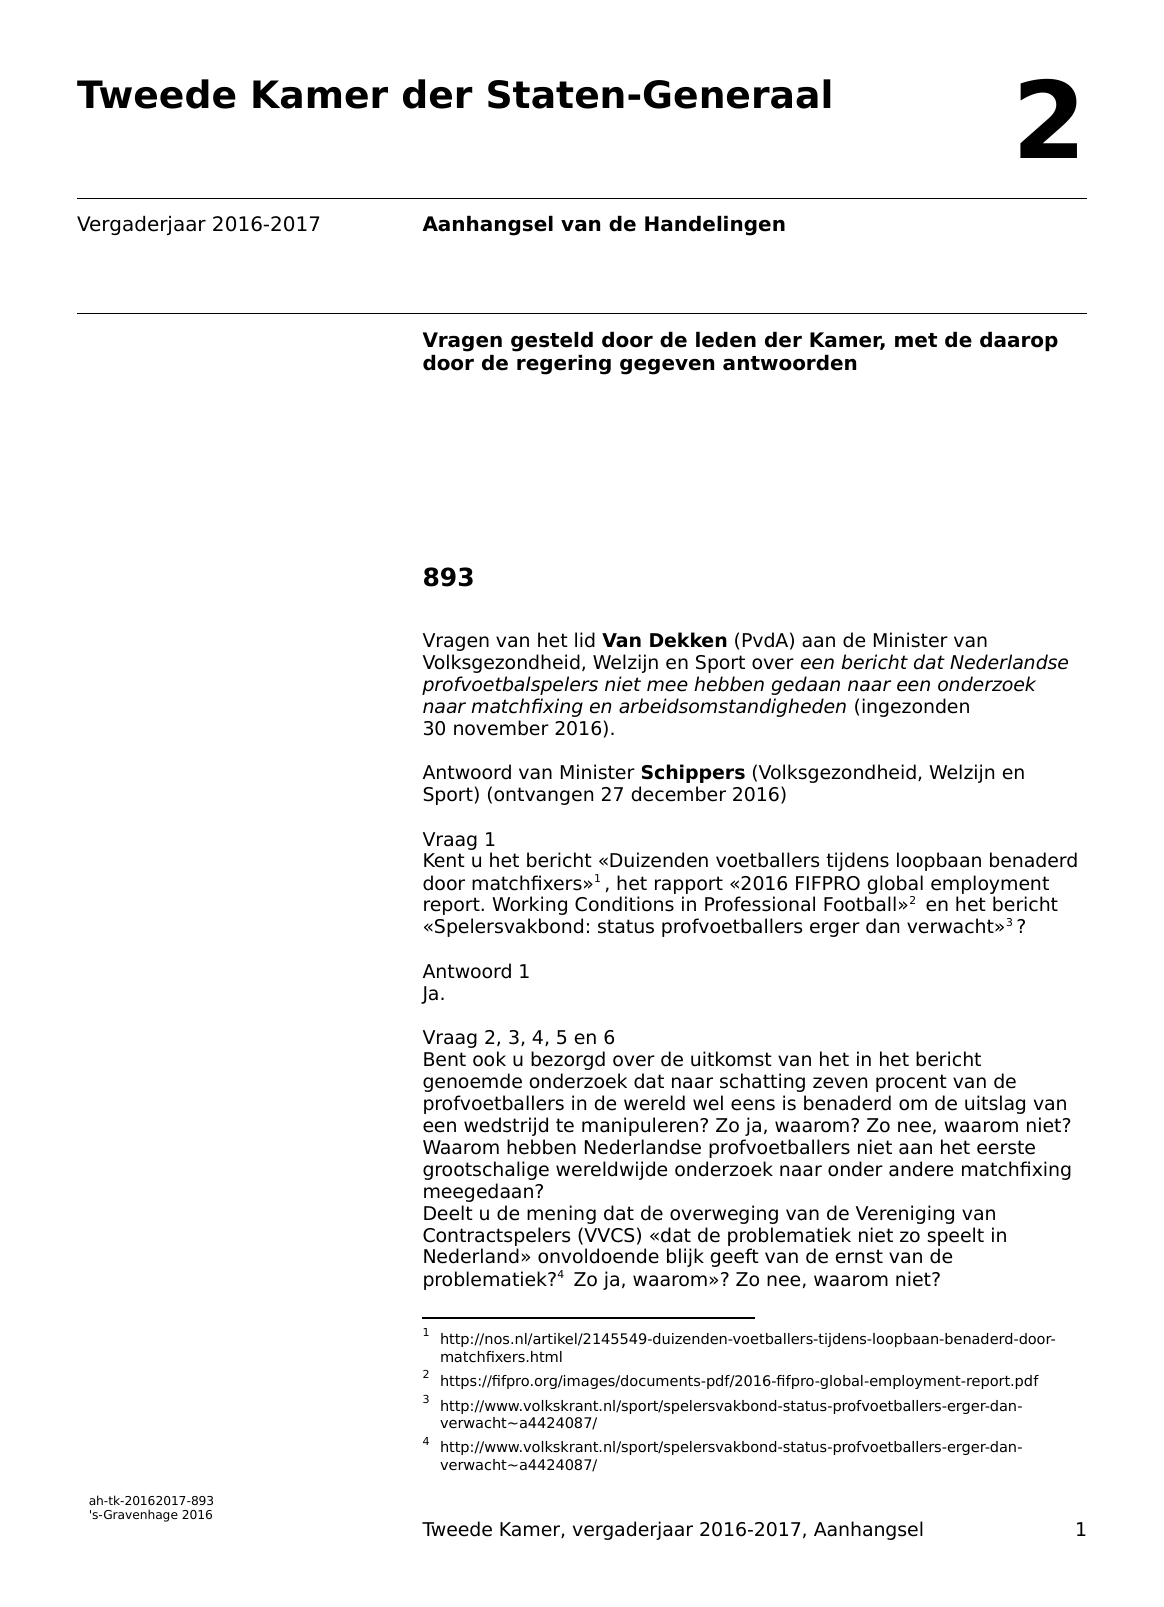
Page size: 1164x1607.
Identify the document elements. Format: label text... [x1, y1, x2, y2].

text Bent ook u bezorgd over de uitkomst van het in het bericht genoemde onderzoek dat naar schatting zeven procent van de profvoetballers in de wereld wel eens is benaderd om de uitslag van een wedstrijd te manipuleren? Zo ja, waarom? Zo nee, waarom niet? [422, 1049, 1087, 1137]
text http://nos.nl/artikel/2145549-duizenden-voetballers-tijdens-loopbaan-benaderd-door-matchfixers.html [422, 1327, 1087, 1366]
table_cell Vragen gesteld door de leden der Kamer, met de daarop door de regering gegeven antwoorden [422, 314, 1087, 375]
text Vraag 1 [422, 828, 1087, 850]
text http://www.volkskrant.nl/sport/spelersvakbond-status-profvoetballers-erger-dan-verwacht~a4424087/ [422, 1435, 1087, 1474]
text 893 [422, 563, 1087, 592]
text 's-Gravenhage 2016 [88, 1508, 323, 1522]
table_header Tweede Kamer der Staten-Generaal [77, 59, 886, 198]
text Vraag 2, 3, 4, 5 en 6 [422, 1027, 1087, 1049]
text Vragen van het lid Van Dekken (PvdA) aan de Minister van Volksgezondheid, Welzijn en Sport over een bericht dat Nederlandse profvoetbalspelers niet mee hebben gedaan naar een onderzoek naar matchfixing en arbeidsomstandigheden (ingezonden 30 november 2016). [422, 630, 1087, 740]
table_header 2 [886, 59, 1087, 198]
text ah-tk-20162017-893 [88, 1494, 323, 1508]
text Kent u het bericht «Duizenden voetballers tijdens loopbaan benaderd door matchfixers», het rapport «2016 FIFPRO global employment report. Working Conditions in Professional Football» en het bericht «Spelersvakbond: status profvoetballers erger dan verwacht»? [422, 850, 1087, 938]
text http://www.volkskrant.nl/sport/spelersvakbond-status-profvoetballers-erger-dan-verwacht~a4424087/ [422, 1393, 1087, 1432]
text Antwoord van Minister Schippers (Volksgezondheid, Welzijn en Sport) (ontvangen 27 december 2016) [422, 762, 1087, 806]
text Waarom hebben Nederlandse profvoetballers niet aan het eerste grootschalige wereldwijde onderzoek naar onder andere matchfixing meegedaan? [422, 1137, 1087, 1202]
text Ja. [422, 982, 1087, 1004]
table_cell [77, 314, 422, 375]
table_cell Aanhangsel van de Handelingen [422, 199, 1087, 313]
text https://fifpro.org/images/documents-pdf/2016-fifpro-global-employment-report.pdf [422, 1368, 1087, 1391]
text Deelt u de mening dat de overweging van de Vereniging van Contractspelers (VVCS) «dat de problematiek niet zo speelt in Nederland» onvoldoende blijk geeft van de ernst van de problematiek? Zo ja, waarom»? Zo nee, waarom niet? [422, 1202, 1087, 1290]
text Antwoord 1 [422, 961, 1087, 982]
table_cell Vergaderjaar 2016-2017 [77, 199, 422, 313]
